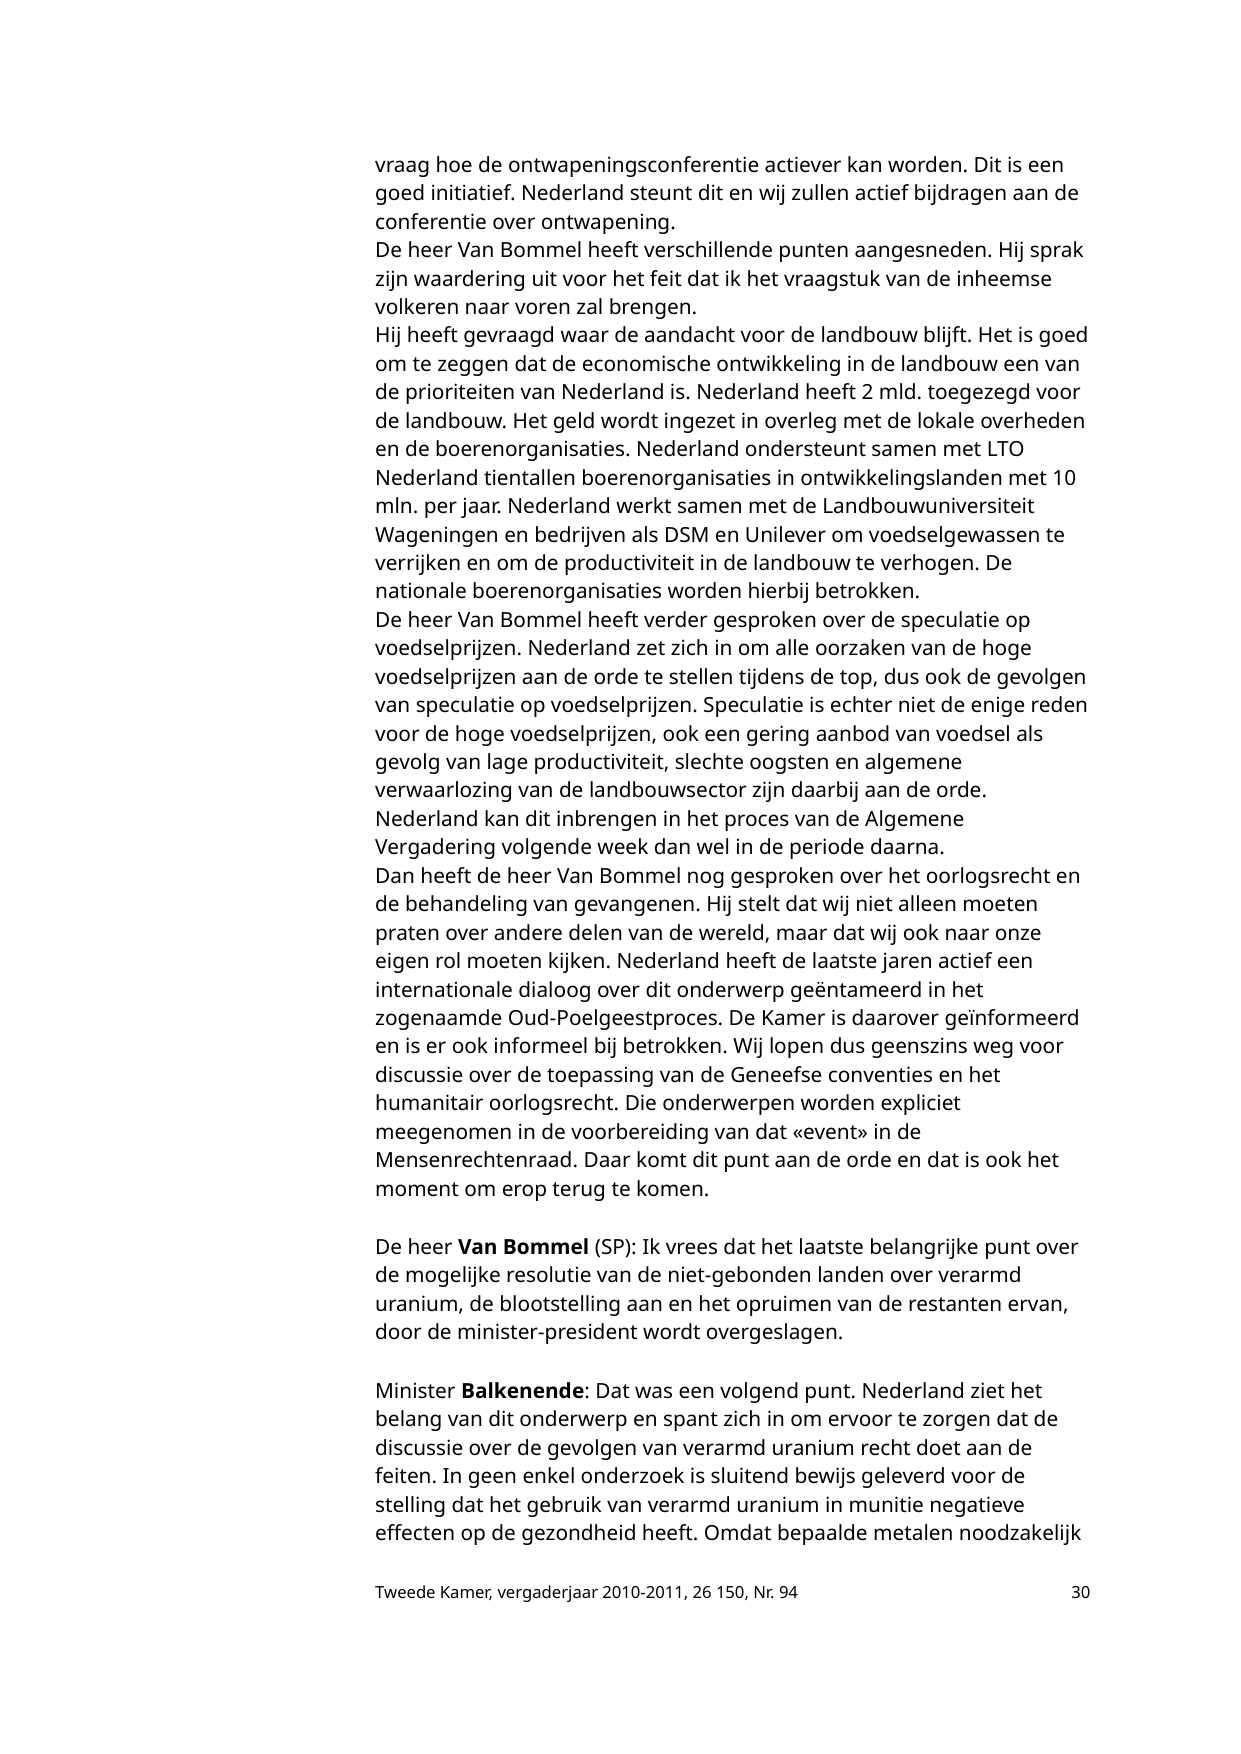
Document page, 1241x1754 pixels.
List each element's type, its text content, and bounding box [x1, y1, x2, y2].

text vraag hoe de ontwapeningsconferentie actiever kan worden. Dit is een goed initiatief. Nederland steunt dit en wij zullen actief bijdragen aan de conferentie over ontwapening. [375, 150, 1090, 235]
text De heer Van Bommel (SP): Ik vrees dat het laatste belangrijke punt over de mogelijke resolutie van de niet-gebonden landen over verarmd uranium, de blootstelling aan en het opruimen van de restanten ervan, door de minister-president wordt overgeslagen. [375, 1232, 1090, 1346]
text Hij heeft gevraagd waar de aandacht voor de landbouw blijft. Het is goed om te zeggen dat de economische ontwikkeling in de landbouw een van de prioriteiten van Nederland is. Nederland heeft 2 mld. toegezegd voor de landbouw. Het geld wordt ingezet in overleg met de lokale overheden en de boerenorganisaties. Nederland ondersteunt samen met LTO Nederland tientallen boerenorganisaties in ontwikkelingslanden met 10 mln. per jaar. Nederland werkt samen met de Landbouwuniversiteit Wageningen en bedrijven als DSM en Unilever om voedselgewassen te verrijken en om de productiviteit in de landbouw te verhogen. De nationale boerenorganisaties worden hierbij betrokken. [375, 321, 1090, 605]
text Minister Balkenende: Dat was een volgend punt. Nederland ziet het belang van dit onderwerp en spant zich in om ervoor te zorgen dat de discussie over de gevolgen van verarmd uranium recht doet aan de feiten. In geen enkel onderzoek is sluitend bewijs geleverd voor de stelling dat het gebruik van verarmd uranium in munitie negatieve effecten op de gezondheid heeft. Omdat bepaalde metalen noodzakelijk [375, 1376, 1090, 1547]
text De heer Van Bommel heeft verder gesproken over de speculatie op voedselprijzen. Nederland zet zich in om alle oorzaken van de hoge voedselprijzen aan de orde te stellen tijdens de top, dus ook de gevolgen van speculatie op voedselprijzen. Speculatie is echter niet de enige reden voor de hoge voedselprijzen, ook een gering aanbod van voedsel als gevolg van lage productiviteit, slechte oogsten en algemene verwaarlozing van de landbouwsector zijn daarbij aan de orde. Nederland kan dit inbrengen in het proces van de Algemene Vergadering volgende week dan wel in de periode daarna. [375, 605, 1090, 861]
text Dan heeft de heer Van Bommel nog gesproken over het oorlogsrecht en de behandeling van gevangenen. Hij stelt dat wij niet alleen moeten praten over andere delen van de wereld, maar dat wij ook naar onze eigen rol moeten kijken. Nederland heeft de laatste jaren actief een internationale dialoog over dit onderwerp geëntameerd in het zogenaamde Oud-Poelgeestproces. De Kamer is daarover geïnformeerd en is er ook informeel bij betrokken. Wij lopen dus geenszins weg voor discussie over de toepassing van de Geneefse conventies en het humanitair oorlogsrecht. Die onderwerpen worden expliciet meegenomen in de voorbereiding van dat «event» in de Mensenrechtenraad. Daar komt dit punt aan de orde en dat is ook het moment om erop terug te komen. [375, 861, 1090, 1202]
text De heer Van Bommel heeft verschillende punten aangesneden. Hij sprak zijn waardering uit voor het feit dat ik het vraagstuk van de inheemse volkeren naar voren zal brengen. [375, 235, 1090, 321]
